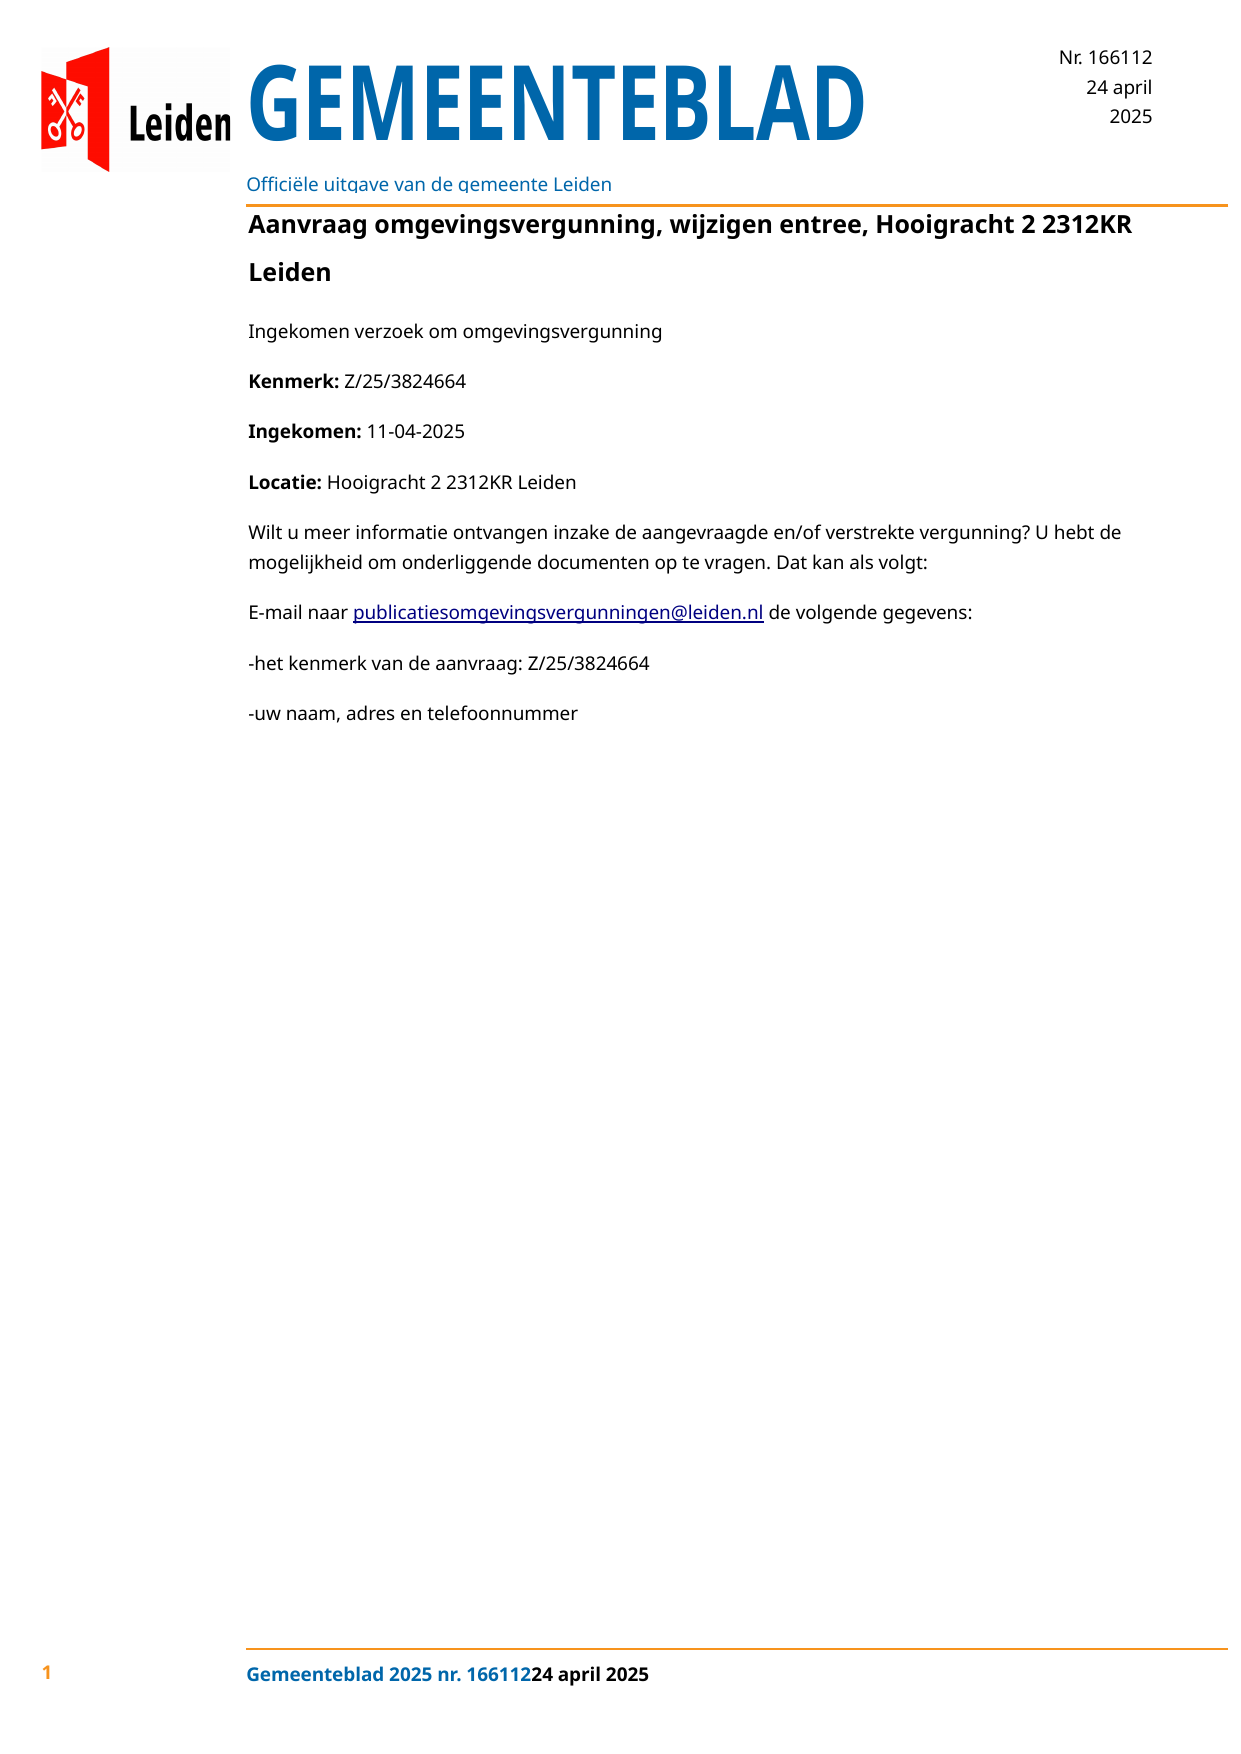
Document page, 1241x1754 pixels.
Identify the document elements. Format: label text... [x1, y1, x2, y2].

text Kenmerk: Z/25/3824664 [248, 368, 1152, 394]
picture [41, 47, 231, 172]
text Wilt u meer informatie ontvangen inzake de aangevraagde en/of verstrekte vergunning? U hebt de mogelijkheid om onderliggende documenten op te vragen. Dat kan als volgt: [248, 519, 1152, 575]
text Ingekomen: 11-04-2025 [248, 419, 1152, 444]
text Aanvraag omgevingsvergunning, wijzigen entree, Hooigracht 2 2312KR Leiden [248, 207, 1152, 288]
text E-mail naar publicatiesomgevingsvergunningen@leiden.nl de volgende gegevens: [248, 599, 1152, 625]
text Locatie: Hooigracht 2 2312KR Leiden [248, 469, 1152, 495]
text -het kenmerk van de aanvraag: Z/25/3824664 [248, 650, 1152, 676]
text -uw naam, adres en telefoonnummer [248, 700, 1152, 726]
text Ingekomen verzoek om omgevingsvergunning [248, 318, 1152, 344]
